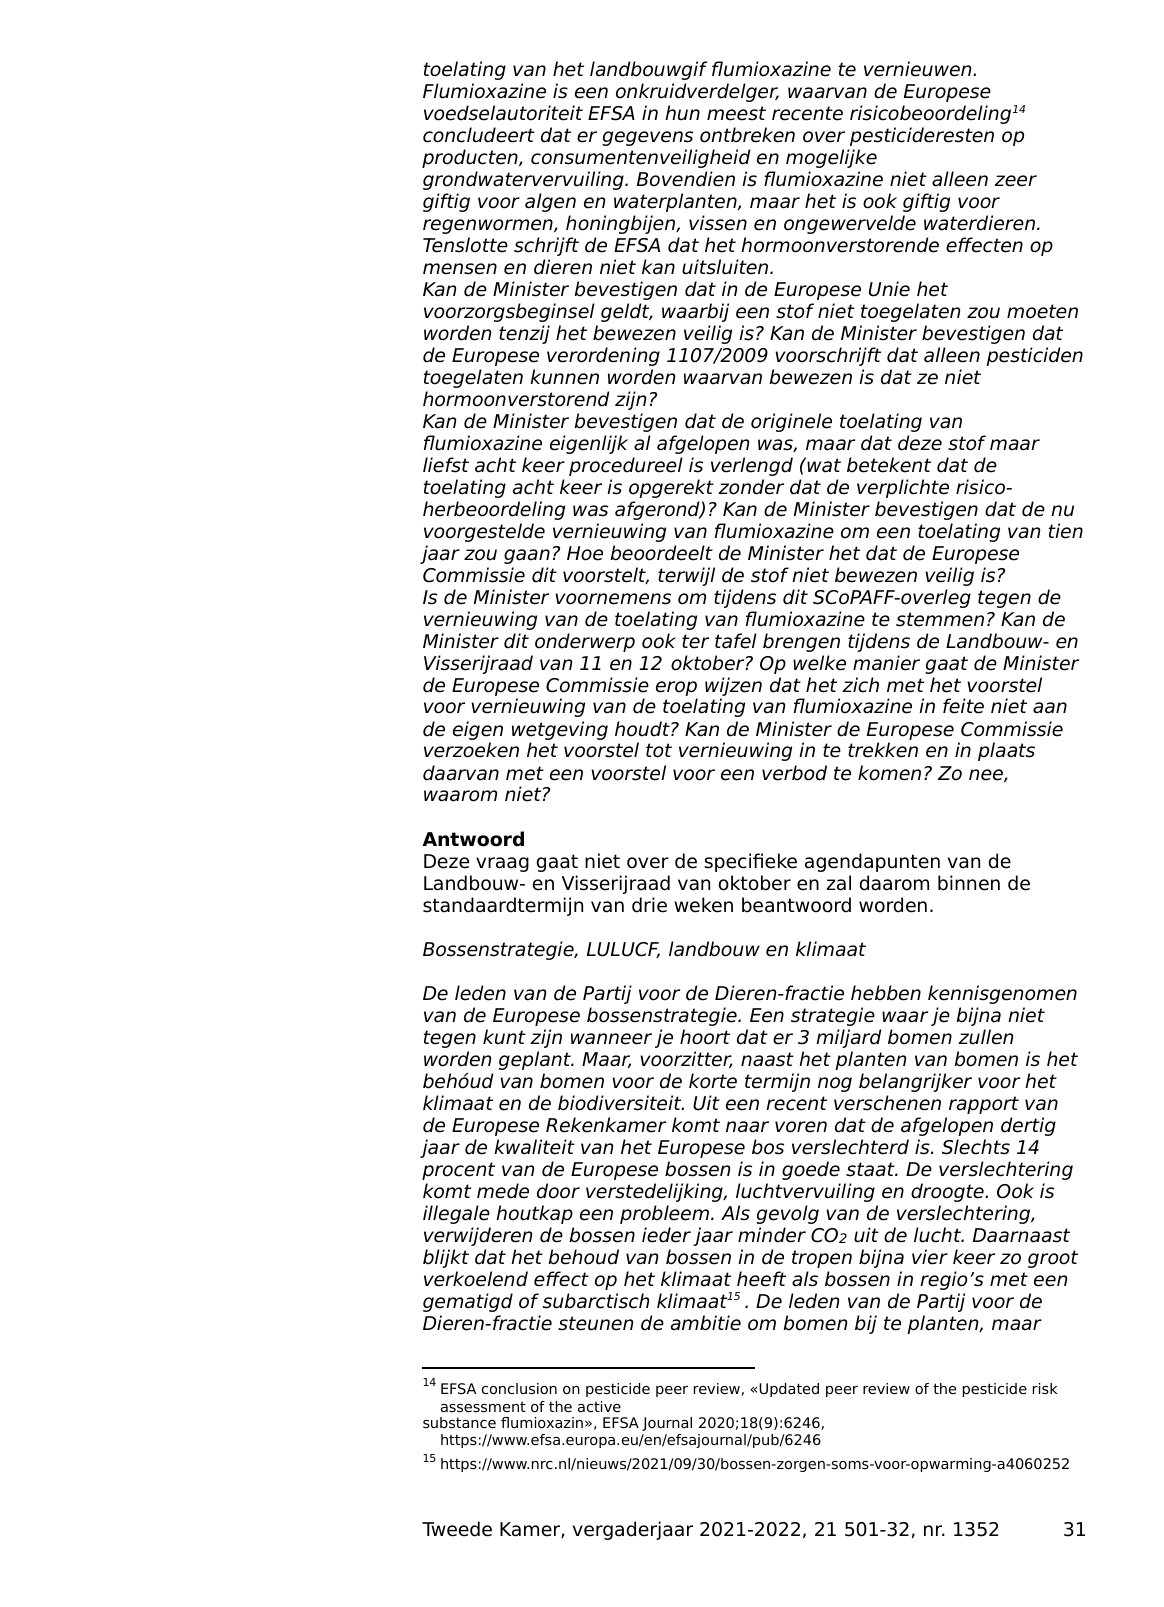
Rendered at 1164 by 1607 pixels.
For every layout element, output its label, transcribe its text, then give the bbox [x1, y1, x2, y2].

text Kan de Minister bevestigen dat in de Europese Unie het voorzorgsbeginsel geldt, waarbij een stof niet toegelaten zou moeten worden tenzij het bewezen veilig is? Kan de Minister bevestigen dat de Europese verordening 1107/2009 voorschrijft dat alleen pesticiden toegelaten kunnen worden waarvan bewezen is dat ze niet hormoonverstorend zijn? [422, 279, 1087, 411]
text De leden van de Partij voor de Dieren-fractie hebben kennisgenomen van de Europese bossenstrategie. Een strategie waar je bijna niet tegen kunt zijn wanneer je hoort dat er 3 miljard bomen zullen worden geplant. Maar, voorzitter, naast het planten van bomen is het behóud van bomen voor de korte termijn nog belangrijker voor het klimaat en de biodiversiteit. Uit een recent verschenen rapport van de Europese Rekenkamer komt naar voren dat de afgelopen dertig jaar de kwaliteit van het Europese bos verslechterd is. Slechts 14 procent van de Europese bossen is in goede staat. De verslechtering komt mede door verstedelijking, luchtvervuiling en droogte. Ook is illegale houtkap een probleem. Als gevolg van de verslechtering, verwijderen de bossen ieder jaar minder CO2 uit de lucht. Daarnaast blijkt dat het behoud van bossen in de tropen bijna vier keer zo groot verkoelend effect op het klimaat heeft als bossen in regio’s met een gematigd of subarctisch klimaat. De leden van de Partij voor de Dieren-fractie steunen de ambitie om bomen bij te planten, maar [422, 983, 1087, 1334]
text Is de Minister voornemens om tijdens dit SCoPAFF-overleg tegen de vernieuwing van de toelating van flumioxazine te stemmen? Kan de Minister dit onderwerp ook ter tafel brengen tijdens de Landbouw- en Visserijraad van 11 en 12 oktober? Op welke manier gaat de Minister de Europese Commissie erop wijzen dat het zich met het voorstel voor vernieuwing van de toelating van flumioxazine in feite niet aan de eigen wetgeving houdt? Kan de Minister de Europese Commissie verzoeken het voorstel tot vernieuwing in te trekken en in plaats daarvan met een voorstel voor een verbod te komen? Zo nee, waarom niet? [422, 587, 1087, 806]
text toelating van het landbouwgif flumioxazine te vernieuwen. Flumioxazine is een onkruidverdelger, waarvan de Europese voedselautoriteit EFSA in hun meest recente risicobeoordeling concludeert dat er gegevens ontbreken over pesticideresten op producten, consumentenveiligheid en mogelijke grondwatervervuiling. Bovendien is flumioxazine niet alleen zeer giftig voor algen en waterplanten, maar het is ook giftig voor regenwormen, honingbijen, vissen en ongewervelde waterdieren. Tenslotte schrijft de EFSA dat het hormoonverstorende effecten op mensen en dieren niet kan uitsluiten. [422, 59, 1087, 279]
text substance flumioxazin», EFSA Journal 2020;18(9):6246, https://www.efsa.europa.eu/en/efsajournal/pub/6246 [422, 1416, 1087, 1449]
text Kan de Minister bevestigen dat de originele toelating van flumioxazine eigenlijk al afgelopen was, maar dat deze stof maar liefst acht keer procedureel is verlengd (wat betekent dat de toelating acht keer is opgerekt zonder dat de verplichte risico-herbeoordeling was afgerond)? Kan de Minister bevestigen dat de nu voorgestelde vernieuwing van flumioxazine om een toelating van tien jaar zou gaan? Hoe beoordeelt de Minister het dat de Europese Commissie dit voorstelt, terwijl de stof niet bewezen veilig is? [422, 411, 1087, 587]
text EFSA conclusion on pesticide peer review, «Updated peer review of the pesticide risk assessment of the active [422, 1377, 1087, 1416]
text Antwoord [422, 828, 1087, 851]
subtitle Bossenstrategie, LULUCF, landbouw en klimaat [422, 939, 1087, 961]
text https://www.nrc.nl/nieuws/2021/09/30/bossen-zorgen-soms-voor-opwarming-a4060252 [422, 1452, 1087, 1474]
text Deze vraag gaat niet over de specifieke agendapunten van de Landbouw- en Visserijraad van oktober en zal daarom binnen de standaardtermijn van drie weken beantwoord worden. [422, 851, 1087, 916]
